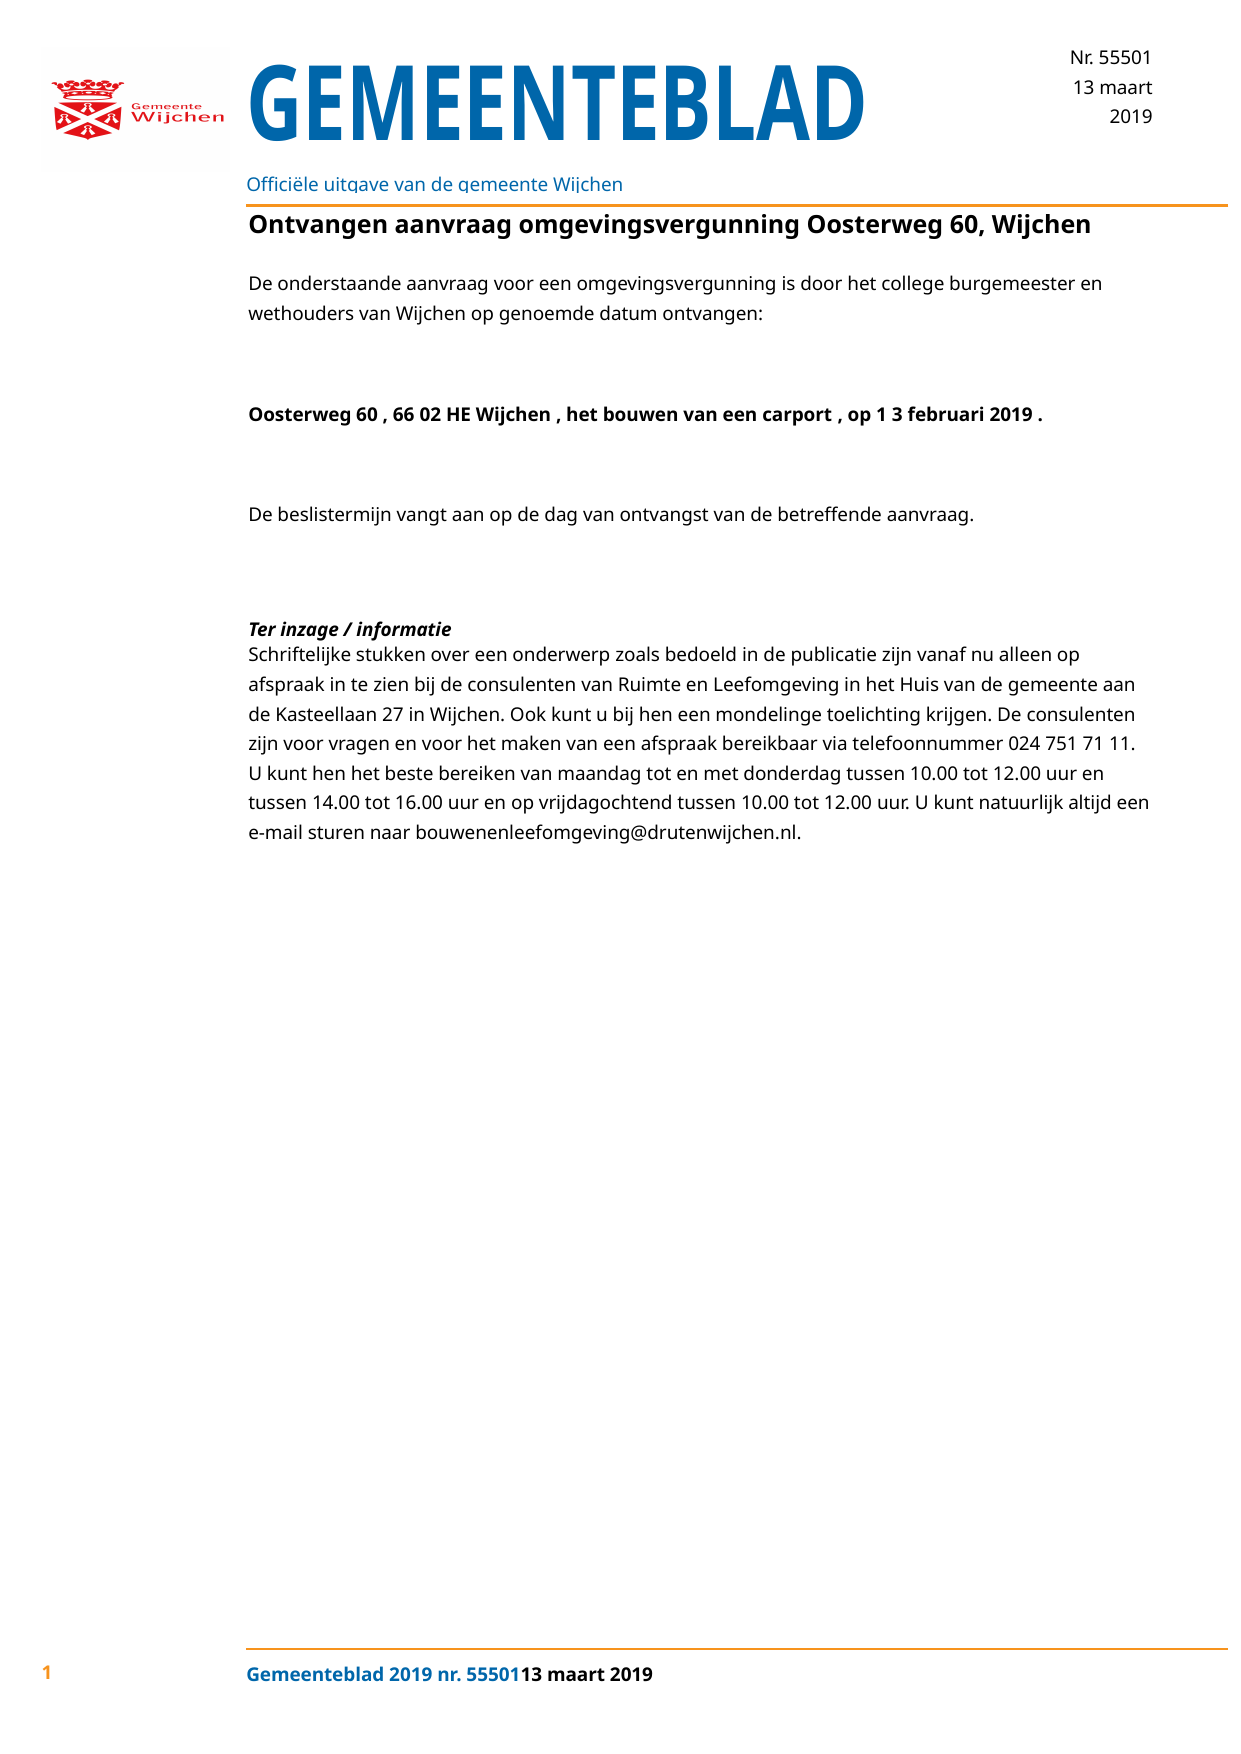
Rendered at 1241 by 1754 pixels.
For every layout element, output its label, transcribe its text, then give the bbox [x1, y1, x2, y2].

picture [41, 47, 231, 172]
text De beslistermijn vangt aan op de dag van ontvangst van de betreffende aanvraag. [248, 502, 1152, 527]
text Oosterweg 60 , 66 02 HE Wijchen , het bouwen van een carport , op 1 3 februari 2019 . [248, 401, 1152, 426]
text De onderstaande aanvraag voor een omgevingsvergunning is door het college burgemeester en wethouders van Wijchen op genoemde datum ontvangen: [248, 270, 1152, 326]
text Schriftelijke stukken over een onderwerp zoals bedoeld in de publicatie zijn vanaf nu alleen op afspraak in te zien bij de consulenten van Ruimte en Leefomgeving in het Huis van de gemeente aan de Kasteellaan 27 in Wijchen. Ook kunt u bij hen een mondelinge toelichting krijgen. De consulenten zijn voor vragen en voor het maken van een afspraak bereikbaar via telefoonnummer 024 751 71 11. U kunt hen het beste bereiken van maandag tot en met donderdag tussen 10.00 tot 12.00 uur en tussen 14.00 tot 16.00 uur en op vrijdagochtend tussen 10.00 tot 12.00 uur. U kunt natuurlijk altijd een e-mail sturen naar bouwenenleefomgeving@drutenwijchen.nl. [248, 642, 1152, 845]
text Ontvangen aanvraag omgevingsvergunning Oosterweg 60, Wijchen [248, 207, 1152, 241]
text Ter inzage / informatie [248, 616, 1152, 642]
